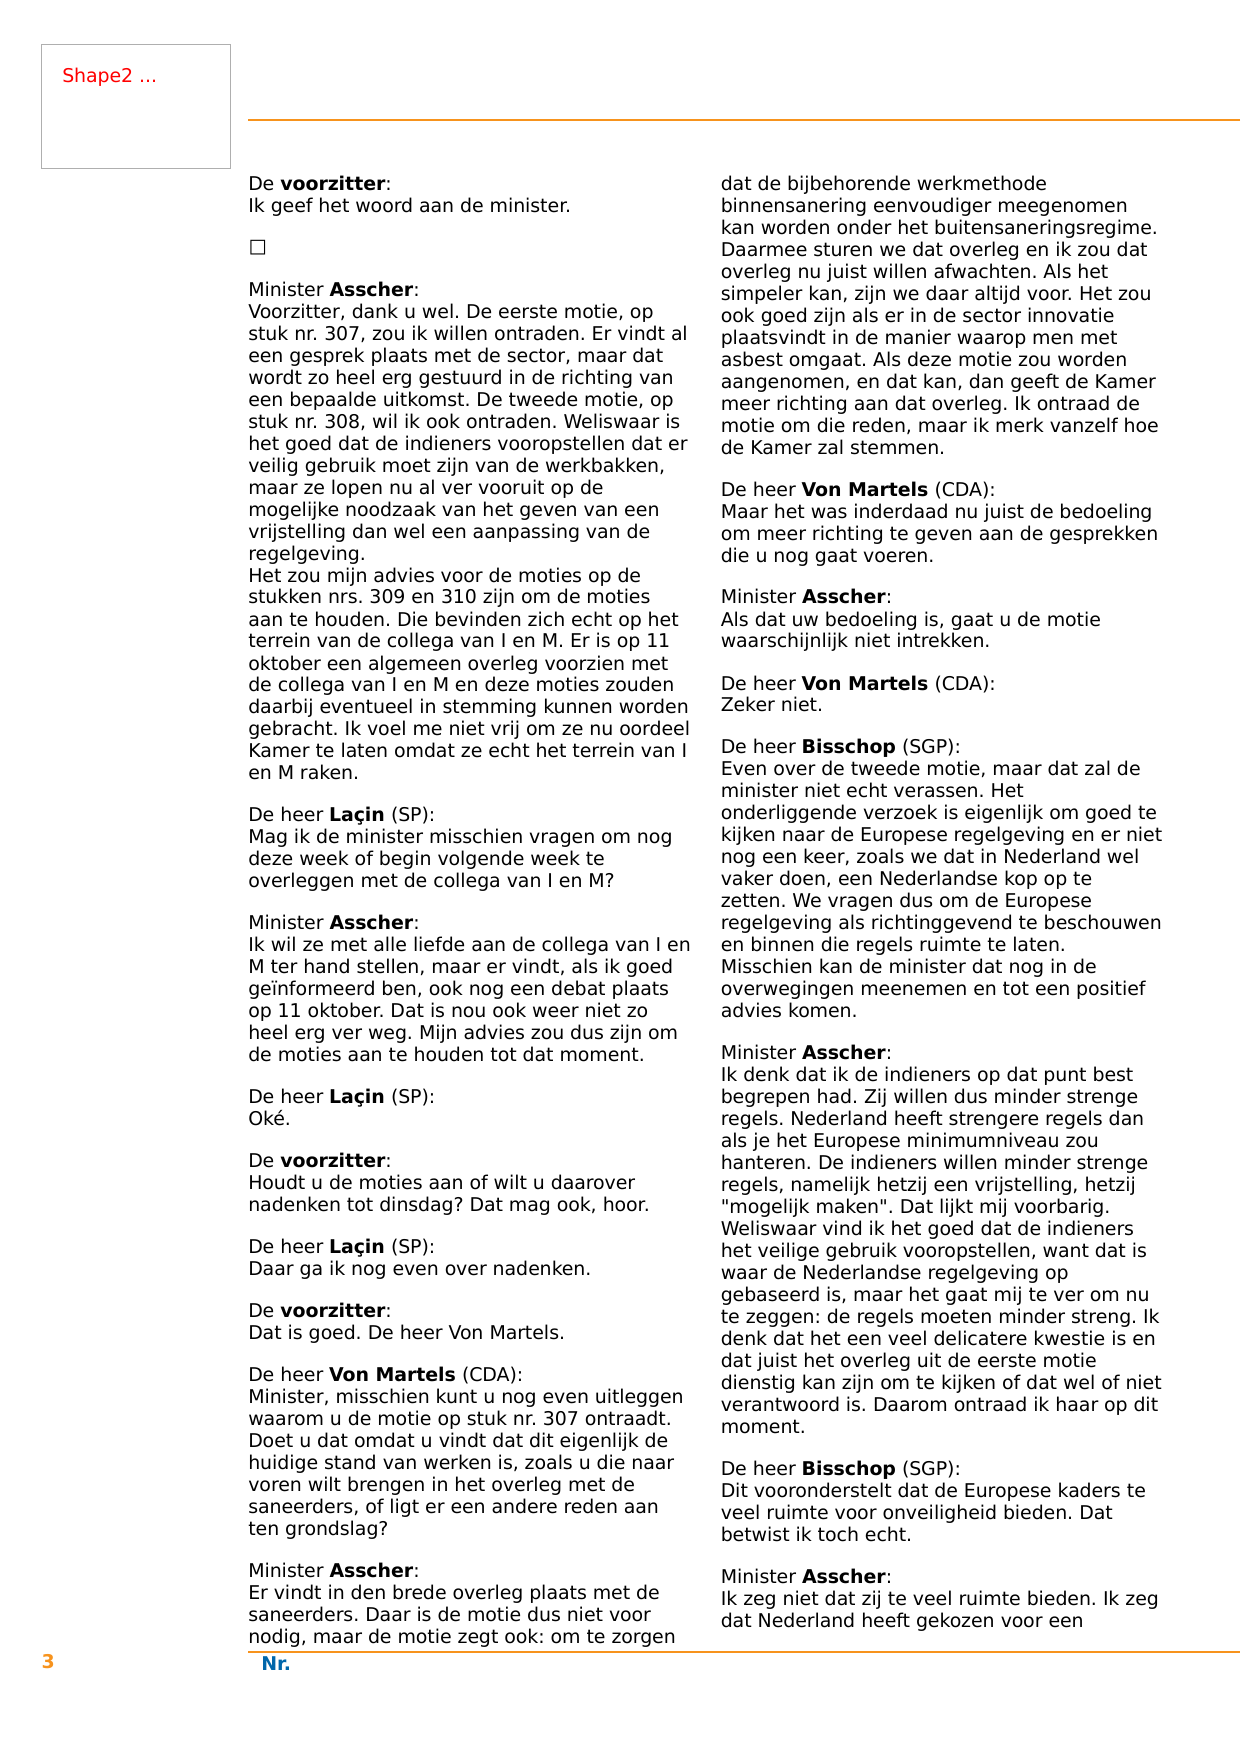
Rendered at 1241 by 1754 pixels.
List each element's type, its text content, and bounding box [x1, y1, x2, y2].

text De heer Laçin (SP): [248, 1236, 691, 1258]
text De heer Von Martels (CDA): [248, 1364, 691, 1386]
text Ik zeg niet dat zij te veel ruimte bieden. Ik zeg dat Nederland heeft gekozen voor een [721, 1588, 1163, 1632]
text Ik wil ze met alle liefde aan de collega van I en M ter hand stellen, maar er vindt, als ik goed geïnformeerd ben, ook nog een debat plaats op 11 oktober. Dat is nou ook weer niet zo heel erg ver weg. Mijn advies zou dus zijn om de moties aan te houden tot dat moment. [248, 934, 691, 1066]
text Dit vooronderstelt dat de Europese kaders te veel ruimte voor onveiligheid bieden. Dat betwist ik toch echt. [721, 1480, 1163, 1546]
text Minister Asscher: [721, 586, 1163, 608]
text Minister, misschien kunt u nog even uitleggen waarom u de motie op stuk nr. 307 ontraadt. Doet u dat omdat u vindt dat dit eigenlijk de huidige stand van werken is, zoals u die naar voren wilt brengen in het overleg met de saneerders, of ligt er een andere reden aan ten grondslag? [248, 1386, 691, 1540]
text De heer Bisschop (SGP): [721, 736, 1163, 758]
text Als dat uw bedoeling is, gaat u de motie waarschijnlijk niet intrekken. [721, 608, 1163, 652]
text Even over de tweede motie, maar dat zal de minister niet echt verassen. Het onderliggende verzoek is eigenlijk om goed te kijken naar de Europese regelgeving en er niet nog een keer, zoals we dat in Nederland wel vaker doen, een Nederlandse kop op te zetten. We vragen dus om de Europese regelgeving als richtinggevend te beschouwen en binnen die regels ruimte te laten. Misschien kan de minister dat nog in de overwegingen meenemen en tot een positief advies komen. [721, 758, 1163, 1022]
text ⬜ [248, 237, 691, 259]
text De heer Von Martels (CDA): [721, 672, 1163, 694]
text Mag ik de minister misschien vragen om nog deze week of begin volgende week te overleggen met de collega van I en M? [248, 826, 691, 892]
text Het zou mijn advies voor de moties op de stukken nrs. 309 en 310 zijn om de moties aan te houden. Die bevinden zich echt op het terrein van de collega van I en M. Er is op 11 oktober een algemeen overleg voorzien met de collega van I en M en deze moties zouden daarbij eventueel in stemming kunnen worden gebracht. Ik voel me niet vrij om ze nu oordeel Kamer te laten omdat ze echt het terrein van I en M raken. [248, 564, 691, 784]
text Ik geef het woord aan de minister. [248, 195, 691, 217]
text Minister Asscher: [721, 1042, 1163, 1064]
text Er vindt in den brede overleg plaats met de saneerders. Daar is de motie dus niet voor nodig, maar de motie zegt ook: om te zorgen [248, 1582, 691, 1648]
text De voorzitter: [248, 1300, 691, 1322]
text De voorzitter: [248, 1150, 691, 1172]
text Dat is goed. De heer Von Martels. [248, 1322, 691, 1344]
text Ik denk dat ik de indieners op dat punt best begrepen had. Zij willen dus minder strenge regels. Nederland heeft strengere regels dan als je het Europese minimumniveau zou hanteren. De indieners willen minder strenge regels, namelijk hetzij een vrijstelling, hetzij "mogelijk maken". Dat lijkt mij voorbarig. Weliswaar vind ik het goed dat de indieners het veilige gebruik vooropstellen, want dat is waar de Nederlandse regelgeving op gebaseerd is, maar het gaat mij te ver om nu te zeggen: de regels moeten minder streng. Ik denk dat het een veel delicatere kwestie is en dat juist het overleg uit de eerste motie dienstig kan zijn om te kijken of dat wel of niet verantwoord is. Daarom ontraad ik haar op dit moment. [721, 1064, 1163, 1438]
text Zeker niet. [721, 694, 1163, 716]
text Voorzitter, dank u wel. De eerste motie, op stuk nr. 307, zou ik willen ontraden. Er vindt al een gesprek plaats met de sector, maar dat wordt zo heel erg gestuurd in de richting van een bepaalde uitkomst. De tweede motie, op stuk nr. 308, wil ik ook ontraden. Weliswaar is het goed dat de indieners vooropstellen dat er veilig gebruik moet zijn van de werkbakken, maar ze lopen nu al ver vooruit op de mogelijke noodzaak van het geven van een vrijstelling dan wel een aanpassing van de regelgeving. [248, 301, 691, 564]
text De heer Laçin (SP): [248, 804, 691, 826]
text Daar ga ik nog even over nadenken. [248, 1258, 691, 1280]
text Minister Asscher: [248, 279, 691, 301]
text Minister Asscher: [248, 1560, 691, 1582]
text Houdt u de moties aan of wilt u daarover nadenken tot dinsdag? Dat mag ook, hoor. [248, 1172, 691, 1216]
text De heer Von Martels (CDA): [721, 478, 1163, 501]
text Minister Asscher: [721, 1566, 1163, 1588]
text Oké. [248, 1108, 691, 1130]
text De voorzitter: [248, 173, 691, 195]
text Maar het was inderdaad nu juist de bedoeling om meer richting te geven aan de gesprekken die u nog gaat voeren. [721, 501, 1163, 566]
text dat de bijbehorende werkmethode binnensanering eenvoudiger meegenomen kan worden onder het buitensaneringsregime. Daarmee sturen we dat overleg en ik zou dat overleg nu juist willen afwachten. Als het simpeler kan, zijn we daar altijd voor. Het zou ook goed zijn als er in de sector innovatie plaatsvindt in de manier waarop men met asbest omgaat. Als deze motie zou worden aangenomen, en dat kan, dan geeft de Kamer meer richting aan dat overleg. Ik ontraad de motie om die reden, maar ik merk vanzelf hoe de Kamer zal stemmen. [721, 173, 1163, 458]
text De heer Laçin (SP): [248, 1086, 691, 1108]
text Minister Asscher: [248, 912, 691, 934]
text De heer Bisschop (SGP): [721, 1458, 1163, 1480]
